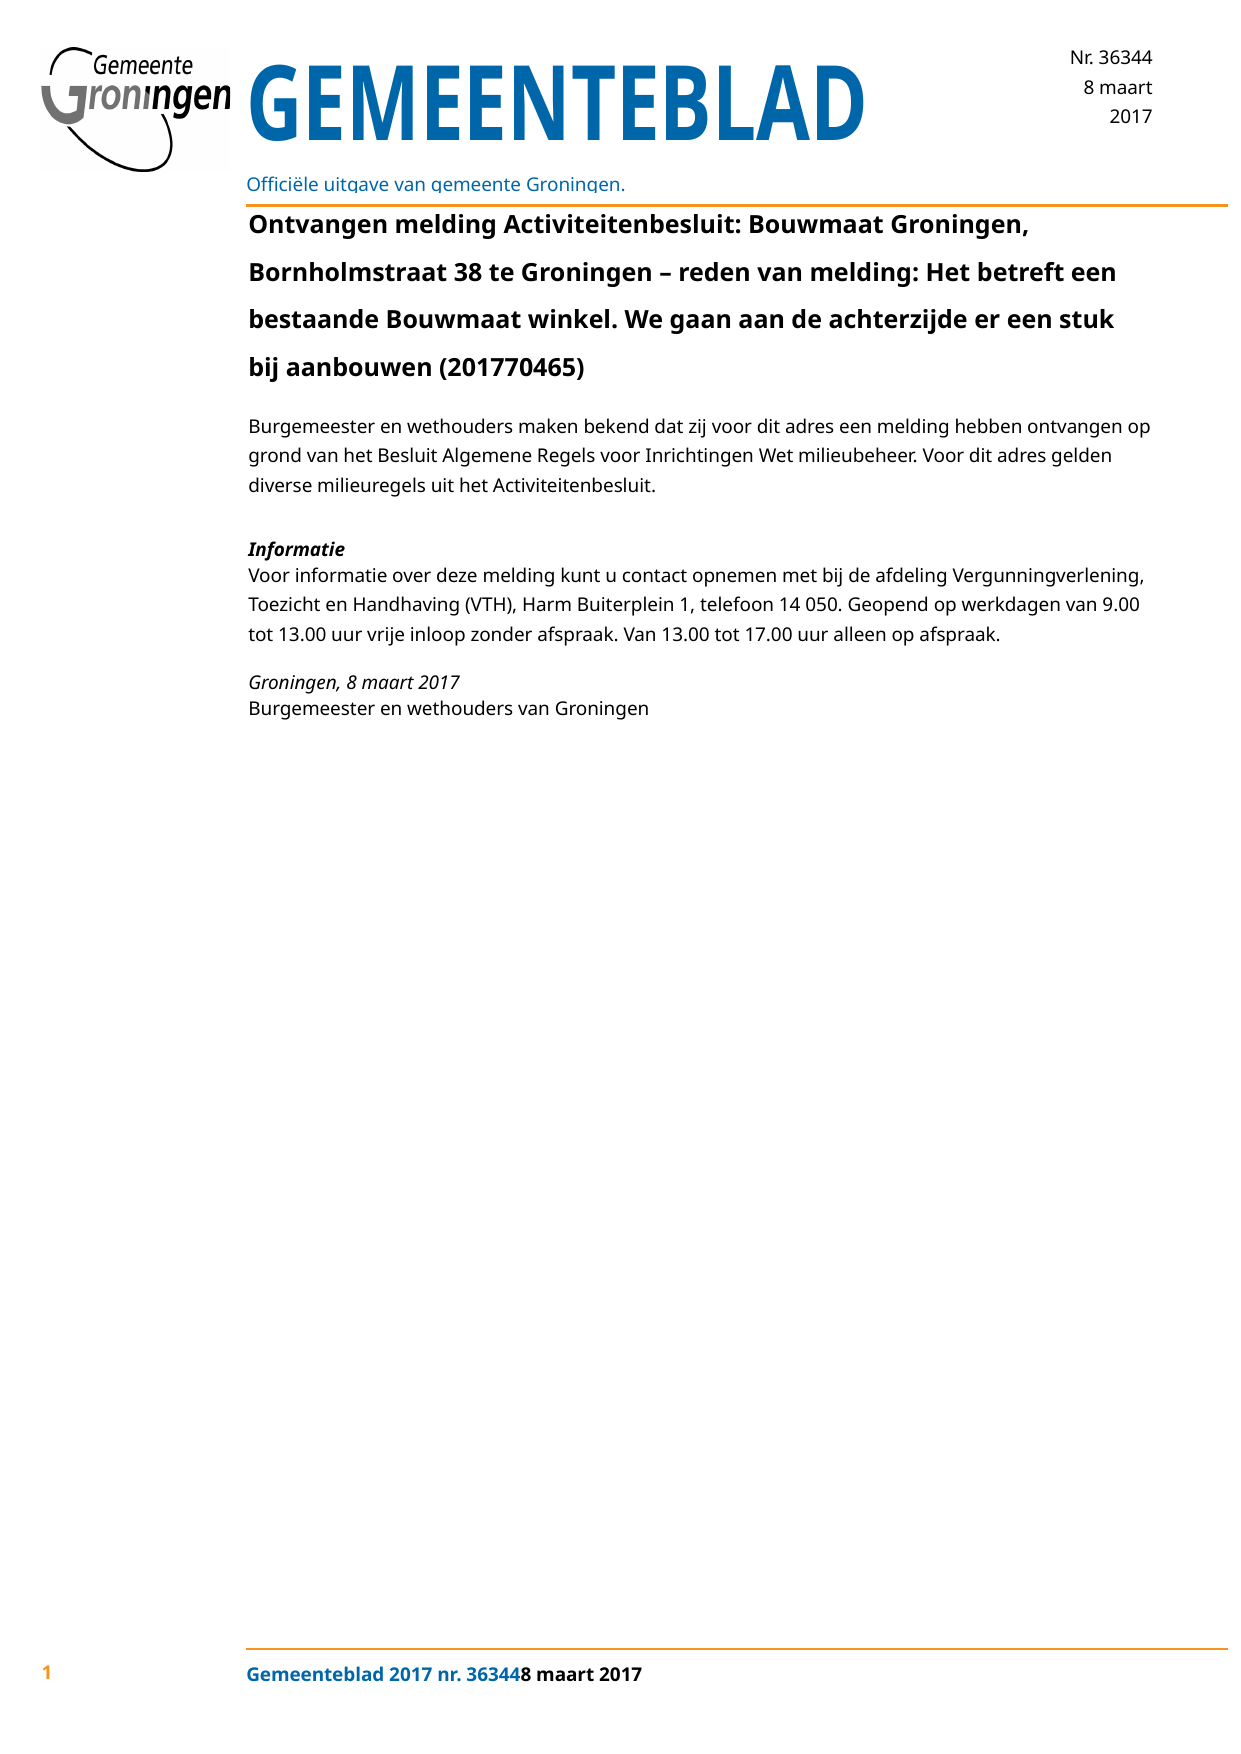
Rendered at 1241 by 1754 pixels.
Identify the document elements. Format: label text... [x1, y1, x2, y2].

text Burgemeester en wethouders van Groningen [248, 695, 1152, 720]
text Ontvangen melding Activiteitenbesluit: Bouwmaat Groningen, Bornholmstraat 38 te Groningen – reden van melding: Het betreft een bestaande Bouwmaat winkel. We gaan aan de achterzijde er een stuk bij aanbouwen (201770465) [248, 207, 1152, 384]
text Informatie [248, 536, 1152, 562]
text Groningen, 8 maart 2017 [248, 669, 1152, 695]
picture [41, 47, 231, 172]
text Burgemeester en wethouders maken bekend dat zij voor dit adres een melding hebben ontvangen op grond van het Besluit Algemene Regels voor Inrichtingen Wet milieubeheer. Voor dit adres gelden diverse milieuregels uit het Activiteitenbesluit. [248, 413, 1152, 498]
text Voor informatie over deze melding kunt u contact opnemen met bij de afdeling Vergunningverlening, Toezicht en Handhaving (VTH), Harm Buiterplein 1, telefoon 14 050. Geopend op werkdagen van 9.00 tot 13.00 uur vrije inloop zonder afspraak. Van 13.00 tot 17.00 uur alleen op afspraak. [248, 562, 1152, 647]
